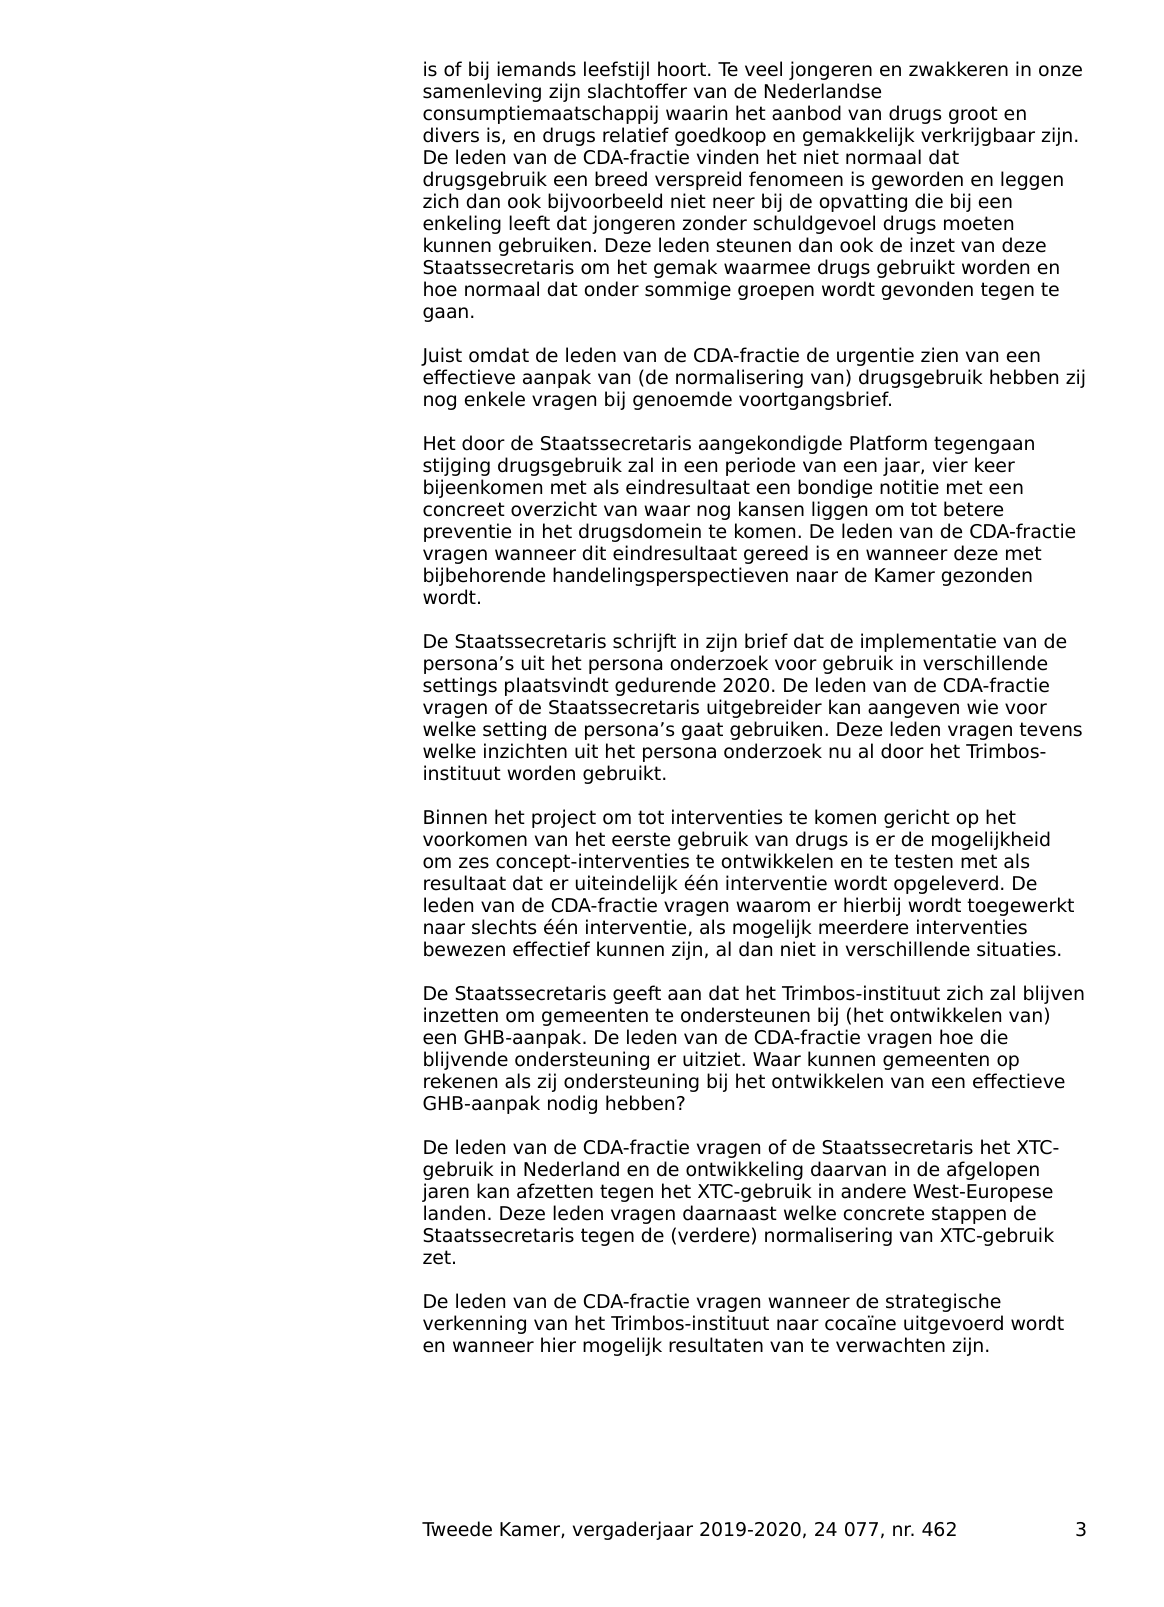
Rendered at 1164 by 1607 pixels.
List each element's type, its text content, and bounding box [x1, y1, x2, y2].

text Binnen het project om tot interventies te komen gericht op het voorkomen van het eerste gebruik van drugs is er de mogelijkheid om zes concept-interventies te ontwikkelen en te testen met als resultaat dat er uiteindelijk één interventie wordt opgeleverd. De leden van de CDA-fractie vragen waarom er hierbij wordt toegewerkt naar slechts één interventie, als mogelijk meerdere interventies bewezen effectief kunnen zijn, al dan niet in verschillende situaties. [422, 807, 1087, 961]
text Het door de Staatssecretaris aangekondigde Platform tegengaan stijging drugsgebruik zal in een periode van een jaar, vier keer bijeenkomen met als eindresultaat een bondige notitie met een concreet overzicht van waar nog kansen liggen om tot betere preventie in het drugsdomein te komen. De leden van de CDA-fractie vragen wanneer dit eindresultaat gereed is en wanneer deze met bijbehorende handelingsperspectieven naar de Kamer gezonden wordt. [422, 433, 1087, 609]
text De Staatssecretaris geeft aan dat het Trimbos-instituut zich zal blijven inzetten om gemeenten te ondersteunen bij (het ontwikkelen van) een GHB-aanpak. De leden van de CDA-fractie vragen hoe die blijvende ondersteuning er uitziet. Waar kunnen gemeenten op rekenen als zij ondersteuning bij het ontwikkelen van een effectieve GHB-aanpak nodig hebben? [422, 983, 1087, 1115]
text De Staatssecretaris schrijft in zijn brief dat de implementatie van de persona’s uit het persona onderzoek voor gebruik in verschillende settings plaatsvindt gedurende 2020. De leden van de CDA-fractie vragen of de Staatssecretaris uitgebreider kan aangeven wie voor welke setting de persona’s gaat gebruiken. Deze leden vragen tevens welke inzichten uit het persona onderzoek nu al door het Trimbos-instituut worden gebruikt. [422, 631, 1087, 785]
text De leden van de CDA-fractie vragen wanneer de strategische verkenning van het Trimbos-instituut naar cocaïne uitgevoerd wordt en wanneer hier mogelijk resultaten van te verwachten zijn. [422, 1291, 1087, 1357]
text Juist omdat de leden van de CDA-fractie de urgentie zien van een effectieve aanpak van (de normalisering van) drugsgebruik hebben zij nog enkele vragen bij genoemde voortgangsbrief. [422, 345, 1087, 411]
text is of bij iemands leefstijl hoort. Te veel jongeren en zwakkeren in onze samenleving zijn slachtoffer van de Nederlandse consumptiemaatschappij waarin het aanbod van drugs groot en divers is, en drugs relatief goedkoop en gemakkelijk verkrijgbaar zijn. De leden van de CDA-fractie vinden het niet normaal dat drugsgebruik een breed verspreid fenomeen is geworden en leggen zich dan ook bijvoorbeeld niet neer bij de opvatting die bij een enkeling leeft dat jongeren zonder schuldgevoel drugs moeten kunnen gebruiken. Deze leden steunen dan ook de inzet van deze Staatssecretaris om het gemak waarmee drugs gebruikt worden en hoe normaal dat onder sommige groepen wordt gevonden tegen te gaan. [422, 59, 1087, 323]
text De leden van de CDA-fractie vragen of de Staatssecretaris het XTC-gebruik in Nederland en de ontwikkeling daarvan in de afgelopen jaren kan afzetten tegen het XTC-gebruik in andere West-Europese landen. Deze leden vragen daarnaast welke concrete stappen de Staatssecretaris tegen de (verdere) normalisering van XTC-gebruik zet. [422, 1137, 1087, 1269]
